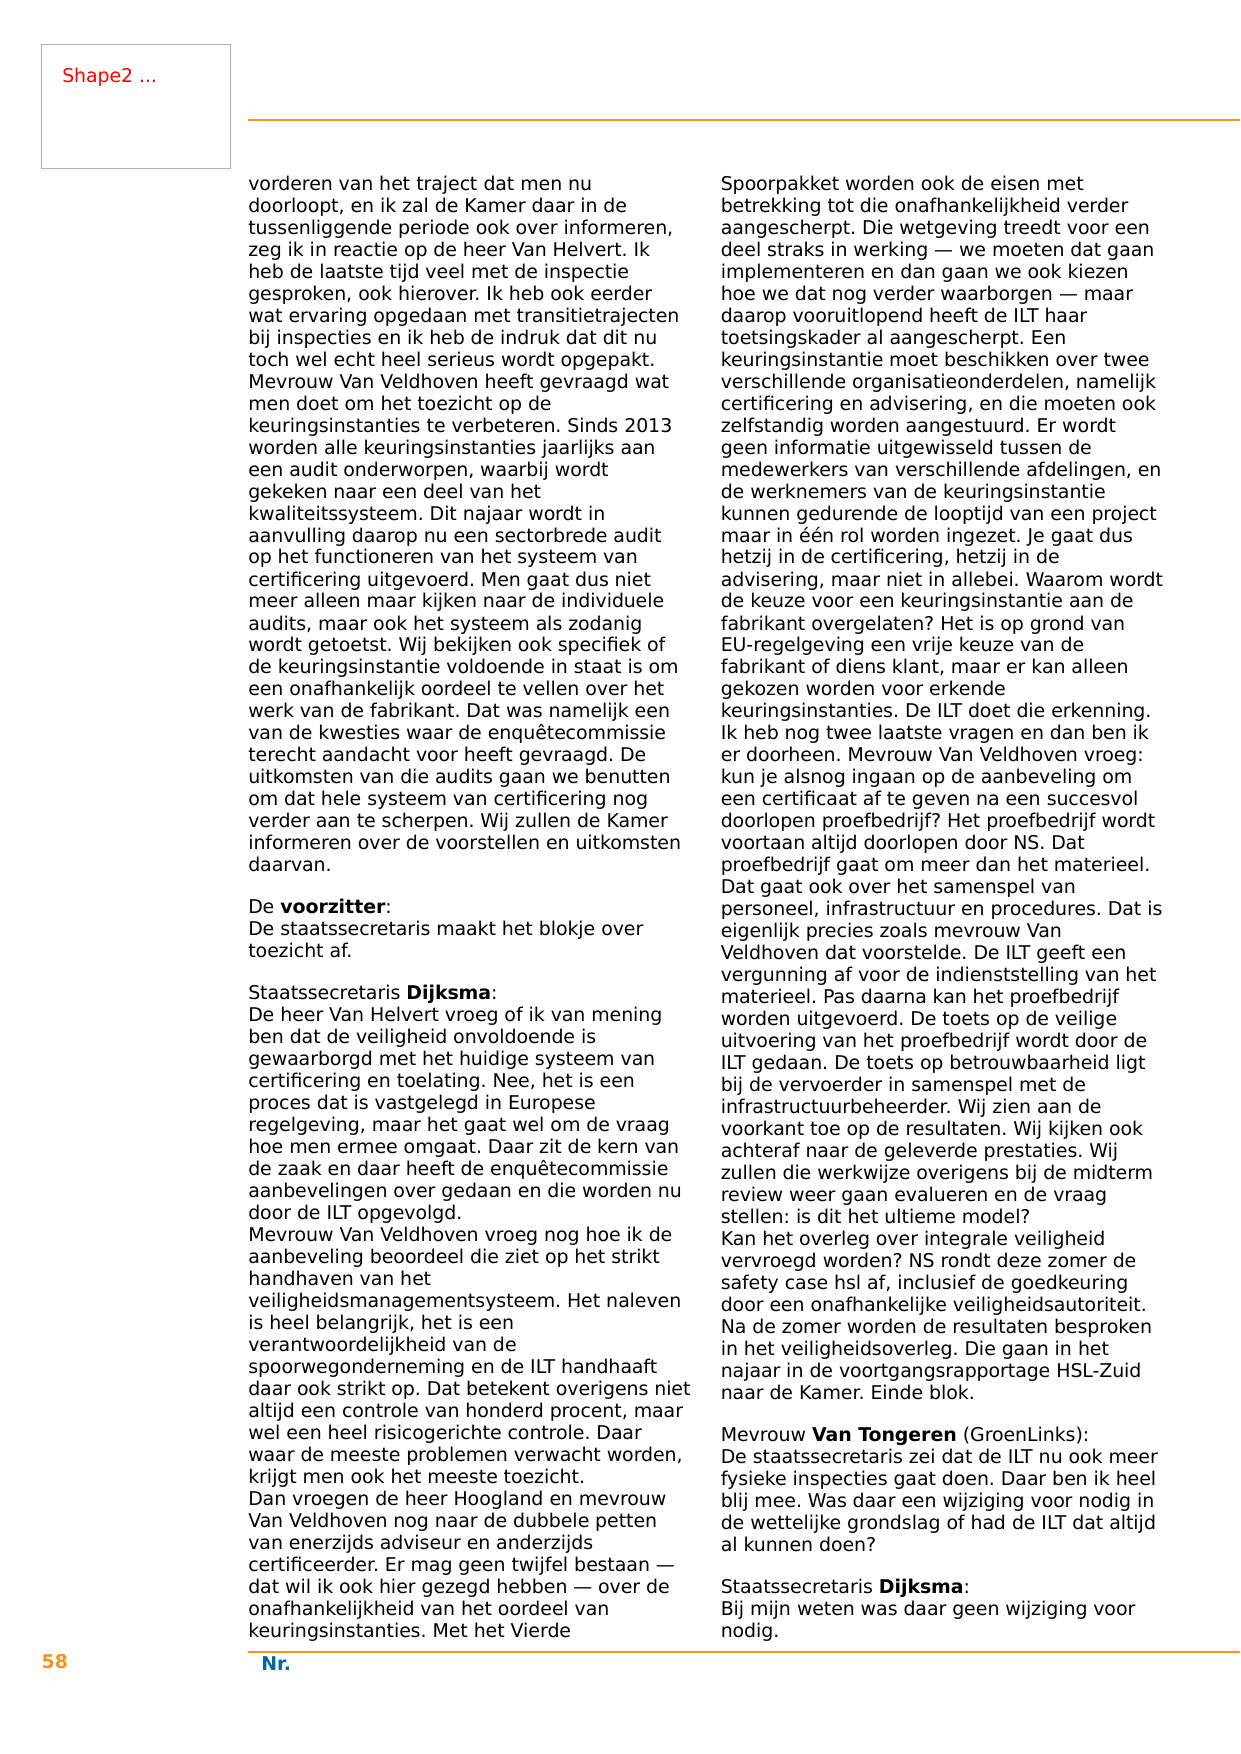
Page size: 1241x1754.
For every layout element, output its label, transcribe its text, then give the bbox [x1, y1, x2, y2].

text Bij mijn weten was daar geen wijziging voor nodig. [721, 1597, 1163, 1641]
text De staatssecretaris zei dat de ILT nu ook meer fysieke inspecties gaat doen. Daar ben ik heel blij mee. Was daar een wijziging voor nodig in de wettelijke grondslag of had de ILT dat altijd al kunnen doen? [721, 1446, 1163, 1556]
text De heer Van Helvert vroeg of ik van mening ben dat de veiligheid onvoldoende is gewaarborgd met het huidige systeem van certificering en toelating. Nee, het is een proces dat is vastgelegd in Europese regelgeving, maar het gaat wel om de vraag hoe men ermee omgaat. Daar zit de kern van de zaak en daar heeft de enquêtecommissie aanbevelingen over gedaan en die worden nu door de ILT opgevolgd. [248, 1004, 691, 1224]
text Ik heb nog twee laatste vragen en dan ben ik er doorheen. Mevrouw Van Veldhoven vroeg: kun je alsnog ingaan op de aanbeveling om een certificaat af te geven na een succesvol doorlopen proefbedrijf? Het proefbedrijf wordt voortaan altijd doorlopen door NS. Dat proefbedrijf gaat om meer dan het materieel. Dat gaat ook over het samenspel van personeel, infrastructuur en procedures. Dat is eigenlijk precies zoals mevrouw Van Veldhoven dat voorstelde. De ILT geeft een vergunning af voor de indienststelling van het materieel. Pas daarna kan het proefbedrijf worden uitgevoerd. De toets op de veilige uitvoering van het proefbedrijf wordt door de ILT gedaan. De toets op betrouwbaarheid ligt bij de vervoerder in samenspel met de infrastructuurbeheerder. Wij zien aan de voorkant toe op de resultaten. Wij kijken ook achteraf naar de geleverde prestaties. Wij zullen die werkwijze overigens bij de midterm review weer gaan evalueren en de vraag stellen: is dit het ultieme model? [721, 722, 1163, 1228]
text Mevrouw Van Tongeren (GroenLinks): [721, 1424, 1163, 1446]
text Mevrouw Van Veldhoven vroeg nog hoe ik de aanbeveling beoordeel die ziet op het strikt handhaven van het veiligheidsmanagementsysteem. Het naleven is heel belangrijk, het is een verantwoordelijkheid van de spoorwegonderneming en de ILT handhaaft daar ook strikt op. Dat betekent overigens niet altijd een controle van honderd procent, maar wel een heel risicogerichte controle. Daar waar de meeste problemen verwacht worden, krijgt men ook het meeste toezicht. [248, 1224, 691, 1488]
text De staatssecretaris maakt het blokje over toezicht af. [248, 918, 691, 962]
text vorderen van het traject dat men nu doorloopt, en ik zal de Kamer daar in de tussenliggende periode ook over informeren, zeg ik in reactie op de heer Van Helvert. Ik heb de laatste tijd veel met de inspectie gesproken, ook hierover. Ik heb ook eerder wat ervaring opgedaan met transitietrajecten bij inspecties en ik heb de indruk dat dit nu toch wel echt heel serieus wordt opgepakt. [248, 173, 691, 371]
text Mevrouw Van Veldhoven heeft gevraagd wat men doet om het toezicht op de keuringsinstanties te verbeteren. Sinds 2013 worden alle keuringsinstanties jaarlijks aan een audit onderworpen, waarbij wordt gekeken naar een deel van het kwaliteitssysteem. Dit najaar wordt in aanvulling daarop nu een sectorbrede audit op het functioneren van het systeem van certificering uitgevoerd. Men gaat dus niet meer alleen maar kijken naar de individuele audits, maar ook het systeem als zodanig wordt getoetst. Wij bekijken ook specifiek of de keuringsinstantie voldoende in staat is om een onafhankelijk oordeel te vellen over het werk van de fabrikant. Dat was namelijk een van de kwesties waar de enquêtecommissie terecht aandacht voor heeft gevraagd. De uitkomsten van die audits gaan we benutten om dat hele systeem van certificering nog verder aan te scherpen. Wij zullen de Kamer informeren over de voorstellen en uitkomsten daarvan. [248, 371, 691, 876]
text Spoorpakket worden ook de eisen met betrekking tot die onafhankelijkheid verder aangescherpt. Die wetgeving treedt voor een deel straks in werking — we moeten dat gaan implementeren en dan gaan we ook kiezen hoe we dat nog verder waarborgen — maar daarop vooruitlopend heeft de ILT haar toetsingskader al aangescherpt. Een keuringsinstantie moet beschikken over twee verschillende organisatieonderdelen, namelijk certificering en advisering, en die moeten ook zelfstandig worden aangestuurd. Er wordt geen informatie uitgewisseld tussen de medewerkers van verschillende afdelingen, en de werknemers van de keuringsinstantie kunnen gedurende de looptijd van een project maar in één rol worden ingezet. Je gaat dus hetzij in de certificering, hetzij in de advisering, maar niet in allebei. Waarom wordt de keuze voor een keuringsinstantie aan de fabrikant overgelaten? Het is op grond van EU-regelgeving een vrije keuze van de fabrikant of diens klant, maar er kan alleen gekozen worden voor erkende keuringsinstanties. De ILT doet die erkenning. [721, 173, 1163, 722]
text Kan het overleg over integrale veiligheid vervroegd worden? NS rondt deze zomer de safety case hsl af, inclusief de goedkeuring door een onafhankelijke veiligheidsautoriteit. Na de zomer worden de resultaten besproken in het veiligheidsoverleg. Die gaan in het najaar in de voortgangsrapportage HSL-Zuid naar de Kamer. Einde blok. [721, 1228, 1163, 1404]
text Staatssecretaris Dijksma: [721, 1576, 1163, 1597]
text Dan vroegen de heer Hoogland en mevrouw Van Veldhoven nog naar de dubbele petten van enerzijds adviseur en anderzijds certificeerder. Er mag geen twijfel bestaan — dat wil ik ook hier gezegd hebben — over de onafhankelijkheid van het oordeel van keuringsinstanties. Met het Vierde [248, 1488, 691, 1641]
text De voorzitter: [248, 896, 691, 918]
text Staatssecretaris Dijksma: [248, 982, 691, 1004]
